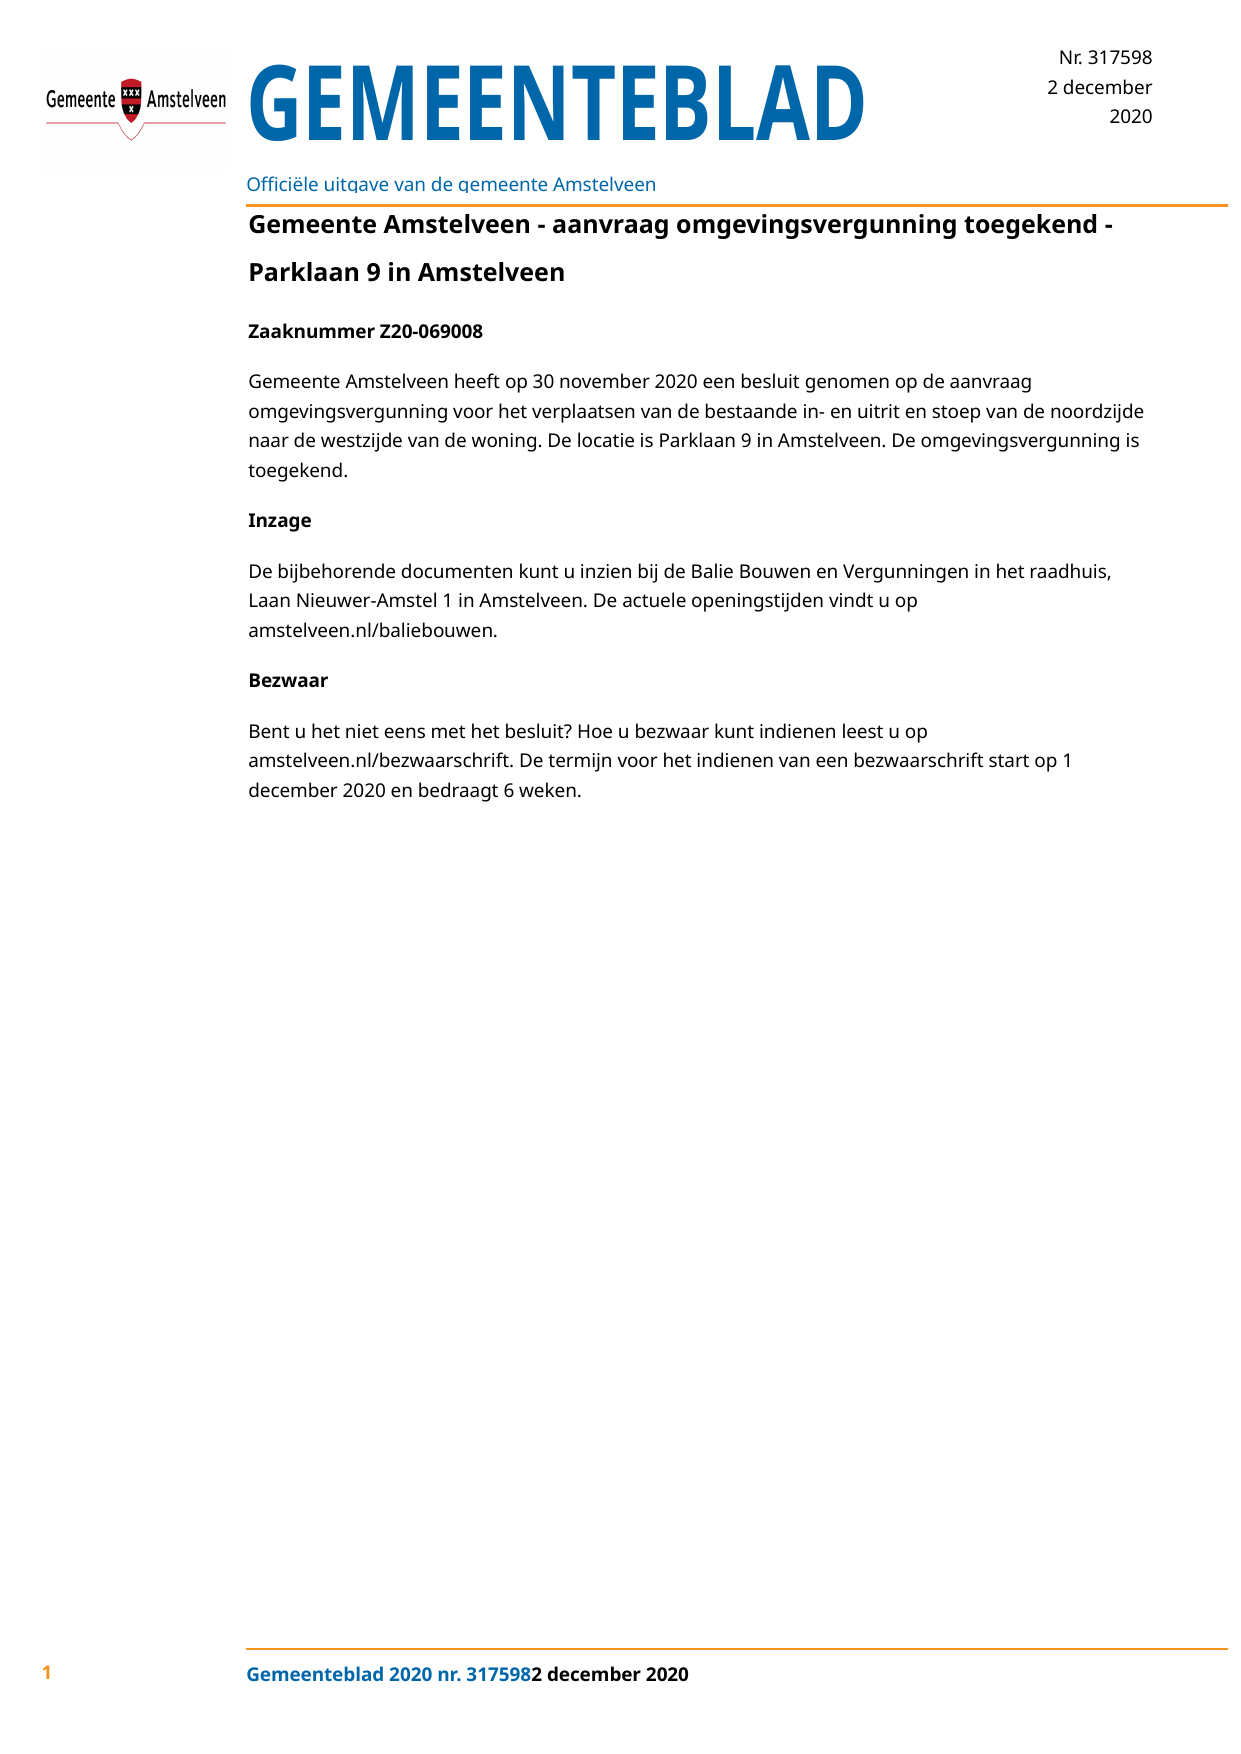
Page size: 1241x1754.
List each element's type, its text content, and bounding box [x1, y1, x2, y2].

text De bijbehorende documenten kunt u inzien bij de Balie Bouwen en Vergunningen in het raadhuis, Laan Nieuwer-Amstel 1 in Amstelveen. De actuele openingstijden vindt u op amstelveen.nl/baliebouwen. [248, 558, 1152, 643]
text Bent u het niet eens met het besluit? Hoe u bezwaar kunt indienen leest u op amstelveen.nl/bezwaarschrift. De termijn voor het indienen van een bezwaarschrift start op 1 december 2020 en bedraagt 6 weken. [248, 718, 1152, 803]
text Inzage [248, 507, 1152, 533]
text Gemeente Amstelveen heeft op 30 november 2020 een besluit genomen op de aanvraag omgevingsvergunning voor het verplaatsen van de bestaande in- en uitrit en stoep van de noordzijde naar de westzijde van de woning. De locatie is Parklaan 9 in Amstelveen. De omgevingsvergunning is toegekend. [248, 368, 1152, 483]
picture [41, 47, 231, 172]
text Gemeente Amstelveen - aanvraag omgevingsvergunning toegekend - Parklaan 9 in Amstelveen [248, 207, 1152, 288]
text Zaaknummer Z20-069008 [248, 318, 1152, 344]
text Bezwaar [248, 667, 1152, 693]
